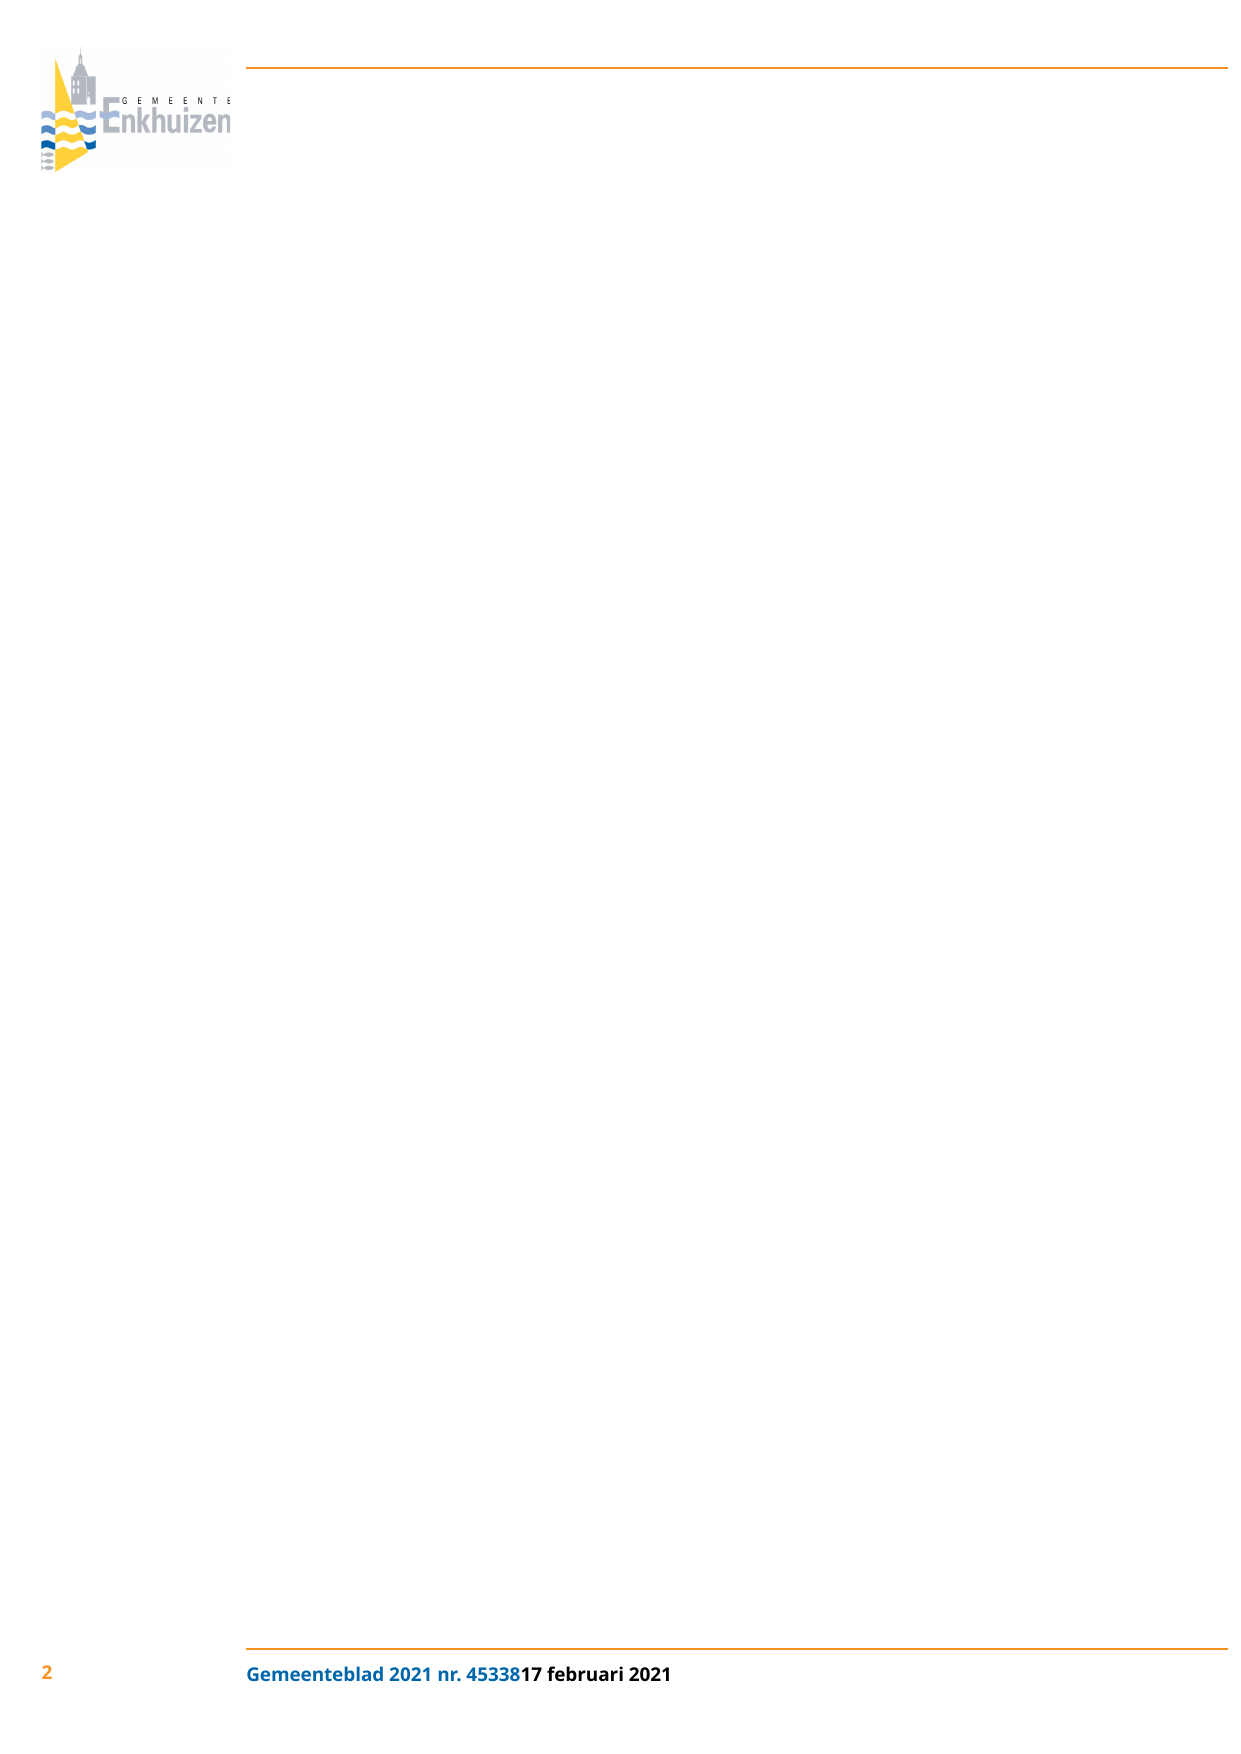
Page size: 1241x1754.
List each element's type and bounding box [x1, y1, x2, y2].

picture [41, 47, 231, 172]
